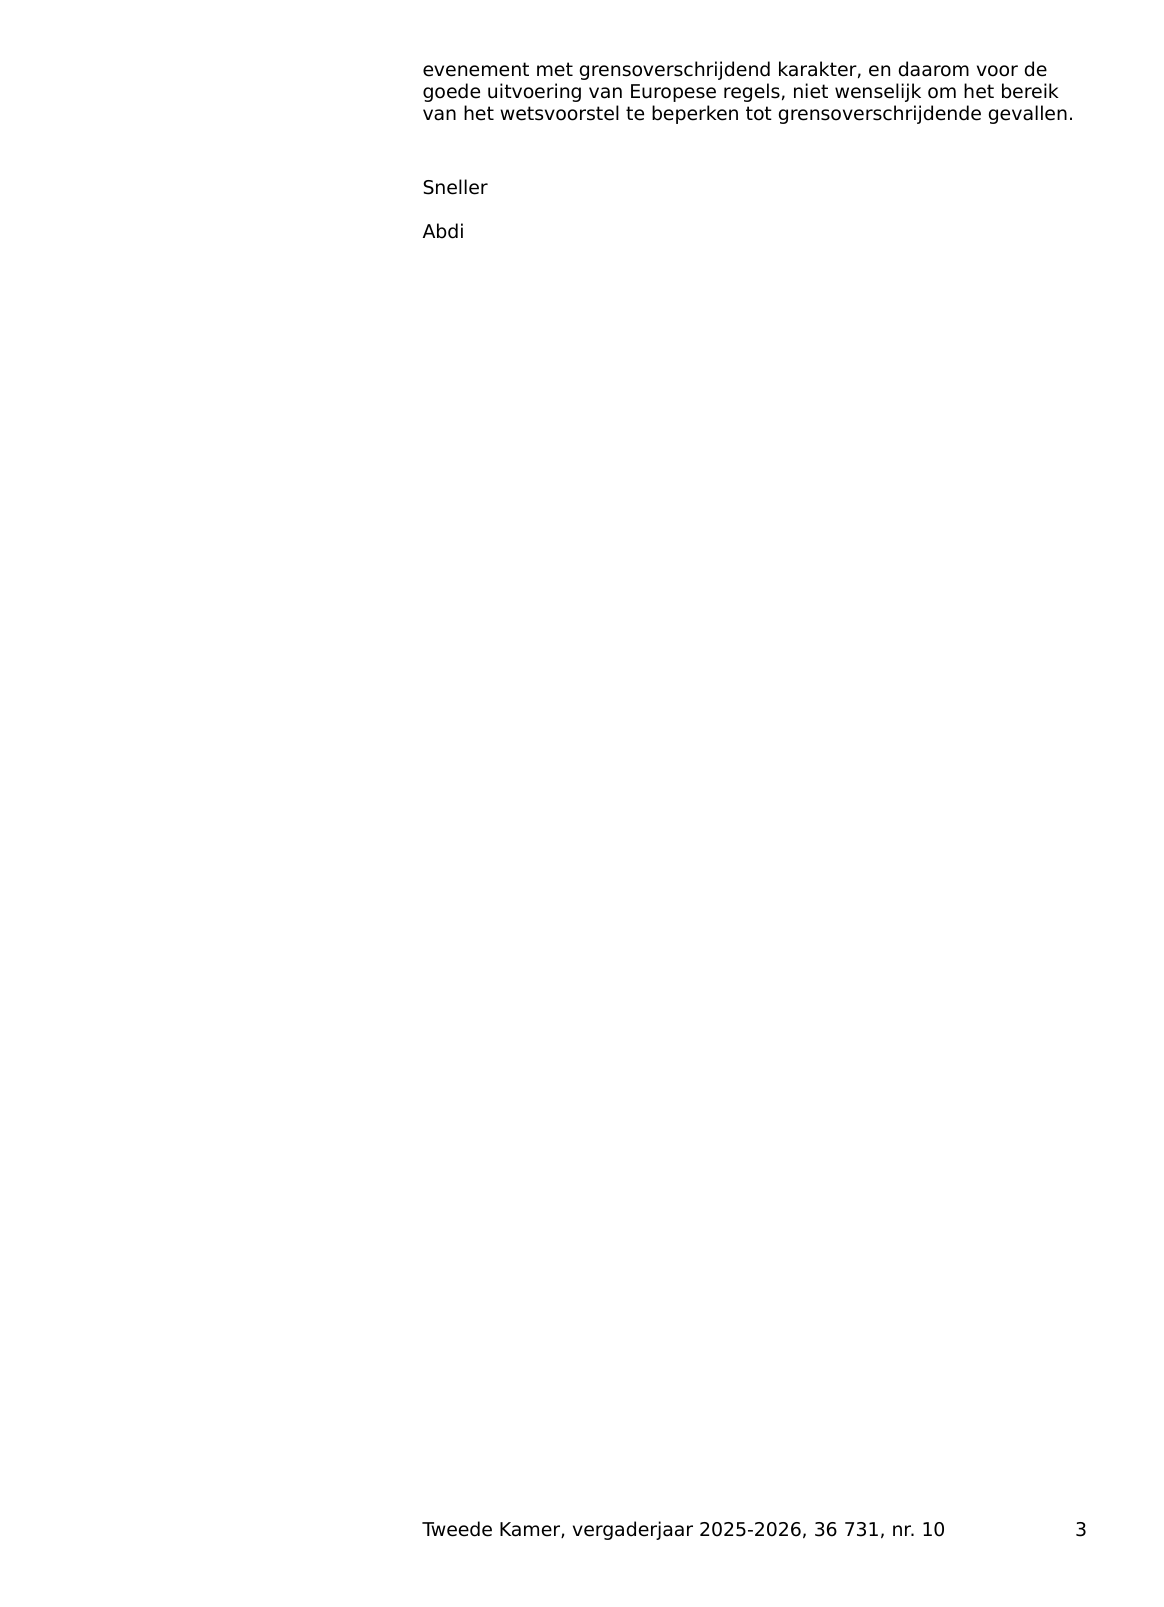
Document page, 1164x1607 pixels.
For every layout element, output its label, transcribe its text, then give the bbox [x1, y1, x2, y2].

text evenement met grensoverschrijdend karakter, en daarom voor de goede uitvoering van Europese regels, niet wenselijk om het bereik van het wetsvoorstel te beperken tot grensoverschrijdende gevallen. [422, 59, 1087, 125]
text Sneller Abdi [422, 155, 1087, 243]
